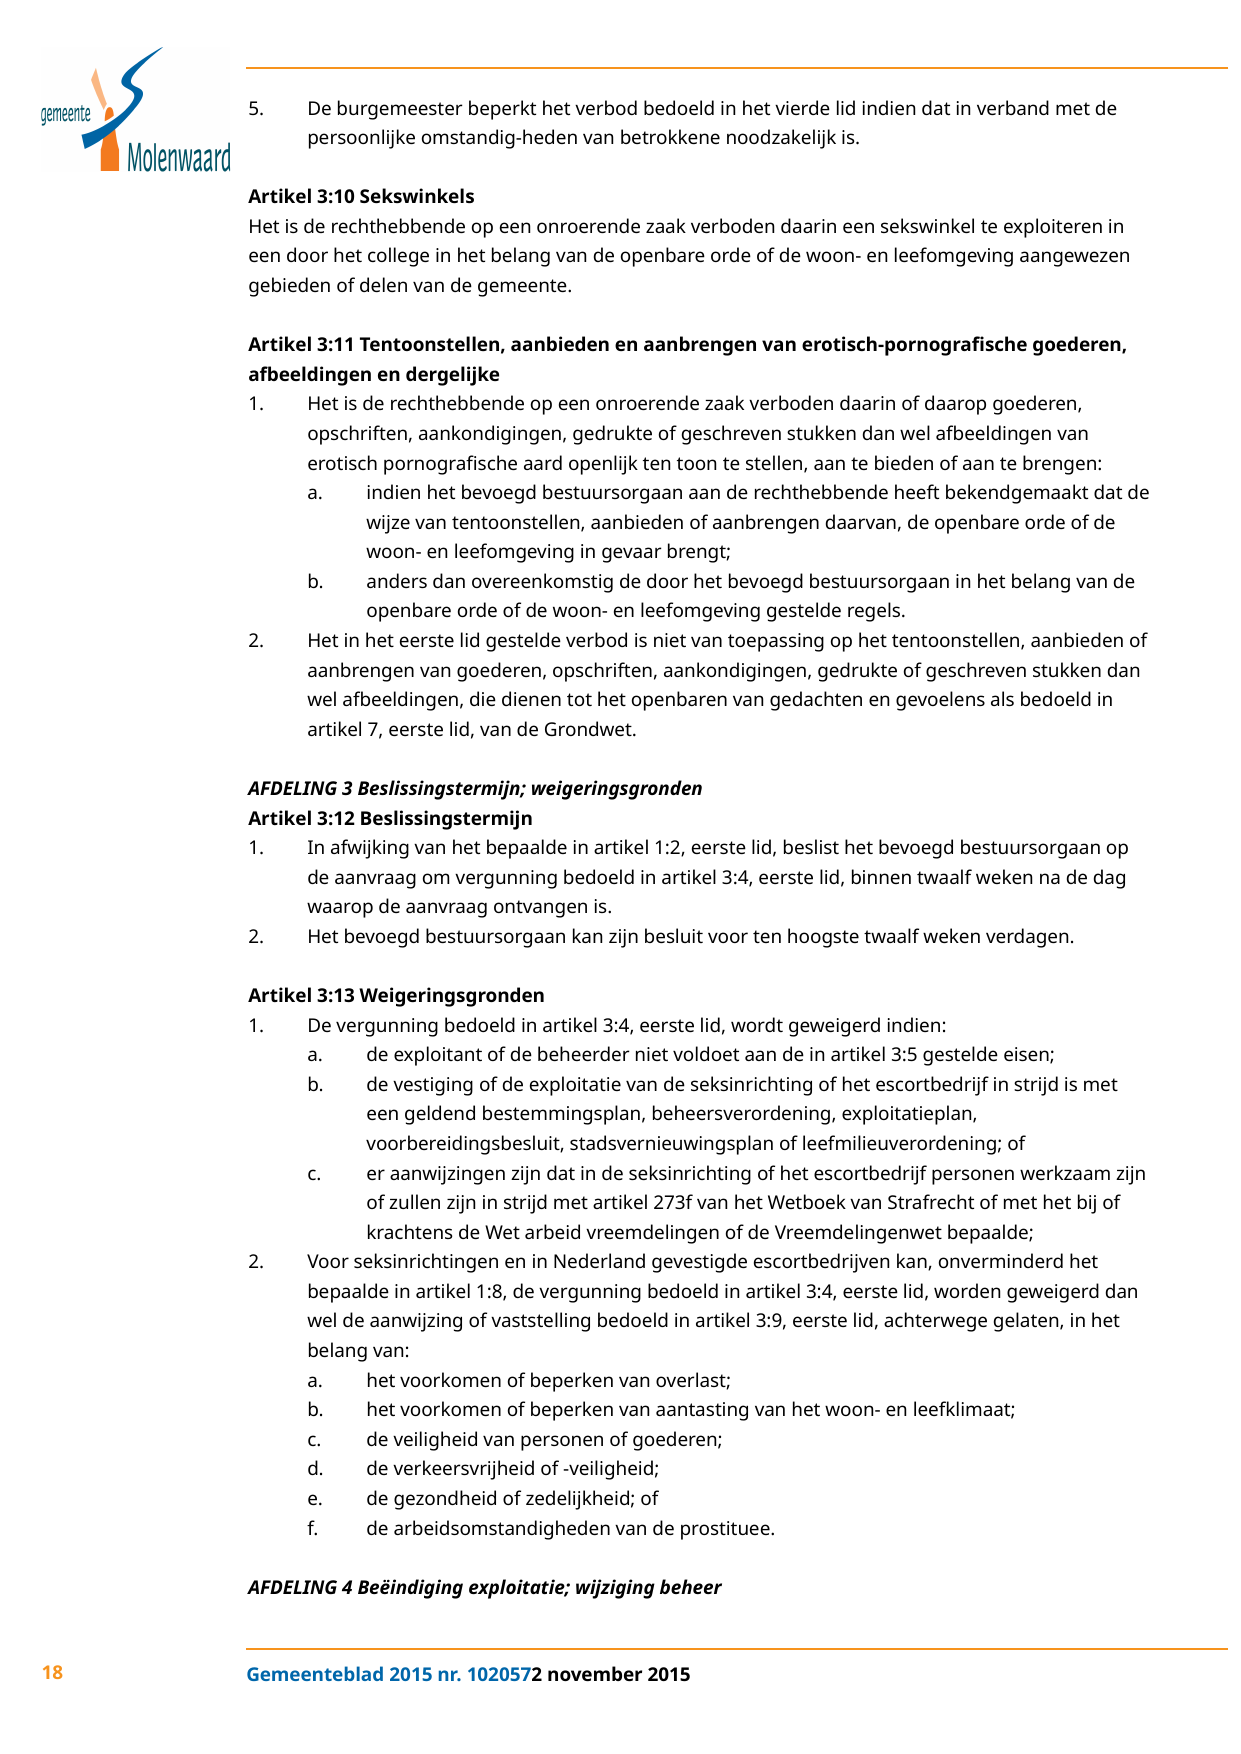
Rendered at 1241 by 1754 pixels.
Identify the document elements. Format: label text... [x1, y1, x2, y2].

list anders dan overeenkomstig de door het bevoegd bestuursorgaan in het belang van de openbare orde of de woon- en leefomgeving gestelde regels. [307, 568, 1152, 623]
text Artikel 3:11 Tentoonstellen, aanbieden en aanbrengen van erotisch-pornografische goederen, afbeeldingen en dergelijke [248, 331, 1152, 387]
list Het in het eerste lid gestelde verbod is niet van toepassing op het tentoonstellen, aanbieden of aanbrengen van goederen, opschriften, aankondigingen, gedrukte of geschreven stukken dan wel afbeeldingen, die dienen tot het openbaren van gedachten en gevoelens als bedoeld in artikel 7, eerste lid, van de Grondwet. [248, 627, 1152, 742]
text AFDELING 4 Beëindiging exploitatie; wijziging beheer [248, 1574, 1152, 1600]
list er aanwijzingen zijn dat in de seksinrichting of het escortbedrijf personen werkzaam zijn of zullen zijn in strijd met artikel 273f van het Wetboek van Strafrecht of met het bij of krachtens de Wet arbeid vreemdelingen of de Vreemdelingenwet bepaalde; [307, 1160, 1152, 1245]
text Artikel 3:13 Weigeringsgronden [248, 982, 1152, 1008]
list Het is de rechthebbende op een onroerende zaak verboden daarin of daarop goederen, opschriften, aankondigingen, gedrukte of geschreven stukken dan wel afbeeldingen van erotisch pornografische aard openlijk ten toon te stellen, aan te bieden of aan te brengen: [248, 391, 1152, 476]
list In afwijking van het bepaalde in artikel 1:2, eerste lid, beslist het bevoegd bestuursorgaan op de aanvraag om vergunning bedoeld in artikel 3:4, eerste lid, binnen twaalf weken na de dag waarop de aanvraag ontvangen is. [248, 834, 1152, 919]
list indien het bevoegd bestuursorgaan aan de rechthebbende heeft bekendgemaakt dat de wijze van tentoonstellen, aanbieden of aanbrengen daarvan, de openbare orde of de woon- en leefomgeving in gevaar brengt; [307, 479, 1152, 564]
text Artikel 3:10 Sekswinkels [248, 183, 1152, 209]
text Artikel 3:12 Beslissingstermijn [248, 805, 1152, 831]
list de veiligheid van personen of goederen; [307, 1426, 1152, 1452]
list de arbeidsomstandigheden van de prostituee. [307, 1515, 1152, 1541]
text AFDELING 3 Beslissingstermijn; weigeringsgronden [248, 775, 1152, 801]
list De vergunning bedoeld in artikel 3:4, eerste lid, wordt geweigerd indien: [248, 1012, 1152, 1038]
list de verkeersvrijheid of -veiligheid; [307, 1456, 1152, 1481]
list Voor seksinrichtingen en in Nederland gevestigde escortbedrijven kan, onverminderd het bepaalde in artikel 1:8, de vergunning bedoeld in artikel 3:4, eerste lid, worden geweigerd dan wel de aanwijzing of vaststelling bedoeld in artikel 3:9, eerste lid, achterwege gelaten, in het belang van: [248, 1248, 1152, 1363]
list De burgemeester beperkt het verbod bedoeld in het vierde lid indien dat in verband met de persoonlijke omstandig-heden van betrokkene noodzakelijk is. [248, 95, 1152, 150]
list het voorkomen of beperken van overlast; [307, 1367, 1152, 1393]
list de vestiging of de exploitatie van de seksinrichting of het escortbedrijf in strijd is met een geldend bestemmingsplan, beheersverordening, exploitatieplan, voorbereidingsbesluit, stadsvernieuwingsplan of leefmilieuverordening; of [307, 1071, 1152, 1156]
list de exploitant of de beheerder niet voldoet aan de in artikel 3:5 gestelde eisen; [307, 1041, 1152, 1067]
list het voorkomen of beperken van aantasting van het woon- en leefklimaat; [307, 1396, 1152, 1422]
text Het is de rechthebbende op een onroerende zaak verboden daarin een sekswinkel te exploiteren in een door het college in het belang van de openbare orde of de woon- en leefomgeving aangewezen gebieden of delen van de gemeente. [248, 213, 1152, 298]
list Het bevoegd bestuursorgaan kan zijn besluit voor ten hoogste twaalf weken verdagen. [248, 923, 1152, 949]
list de gezondheid of zedelijkheid; of [307, 1485, 1152, 1511]
picture [41, 47, 231, 172]
